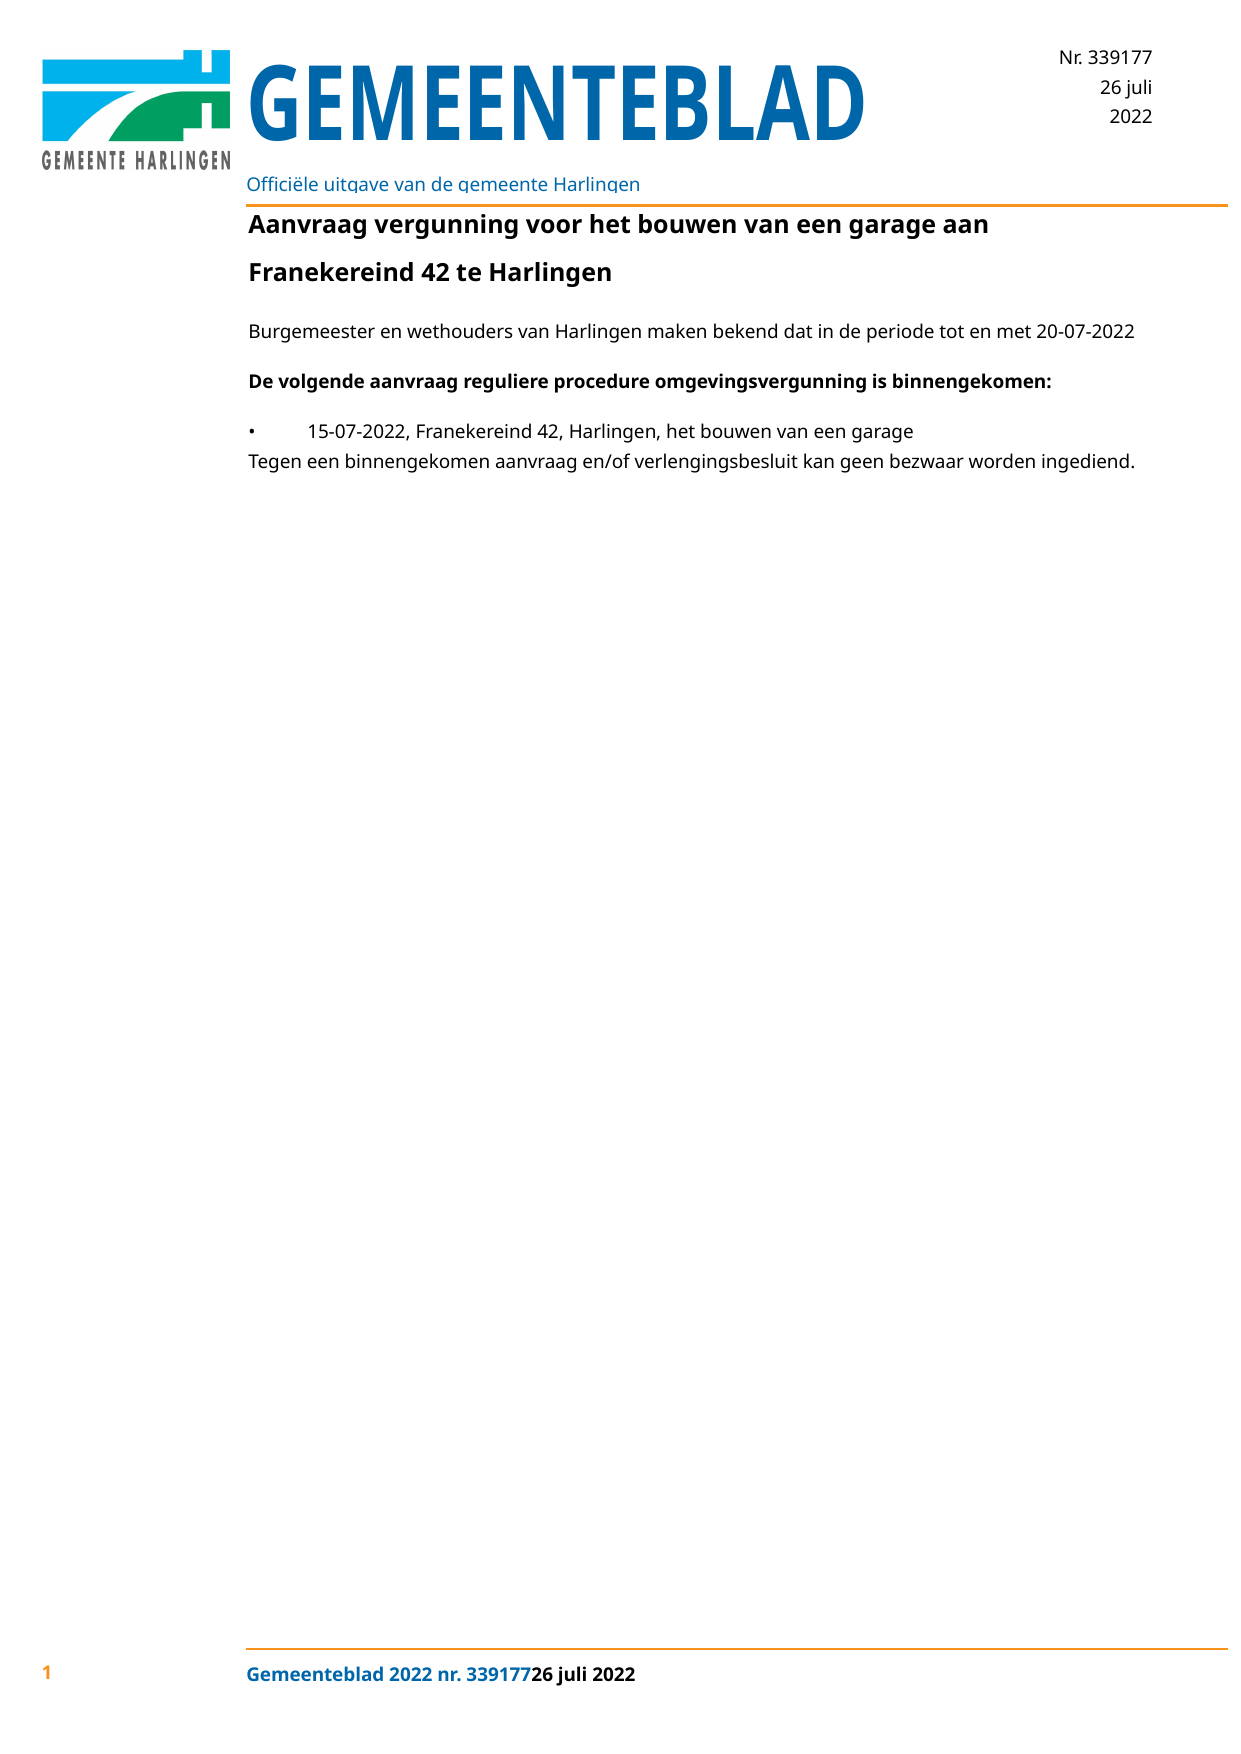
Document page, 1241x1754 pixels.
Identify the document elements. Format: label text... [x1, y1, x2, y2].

picture [41, 47, 231, 172]
list 15-07-2022, Franekereind 42, Harlingen, het bouwen van een garage [248, 419, 1152, 444]
text Tegen een binnengekomen aanvraag en/of verlengingsbesluit kan geen bezwaar worden ingediend. [248, 448, 1152, 474]
text Aanvraag vergunning voor het bouwen van een garage aan Franekereind 42 te Harlingen [248, 207, 1152, 288]
text De volgende aanvraag reguliere procedure omgevingsvergunning is binnengekomen: [248, 368, 1152, 394]
text Burgemeester en wethouders van Harlingen maken bekend dat in de periode tot en met 20-07-2022 [248, 318, 1152, 344]
